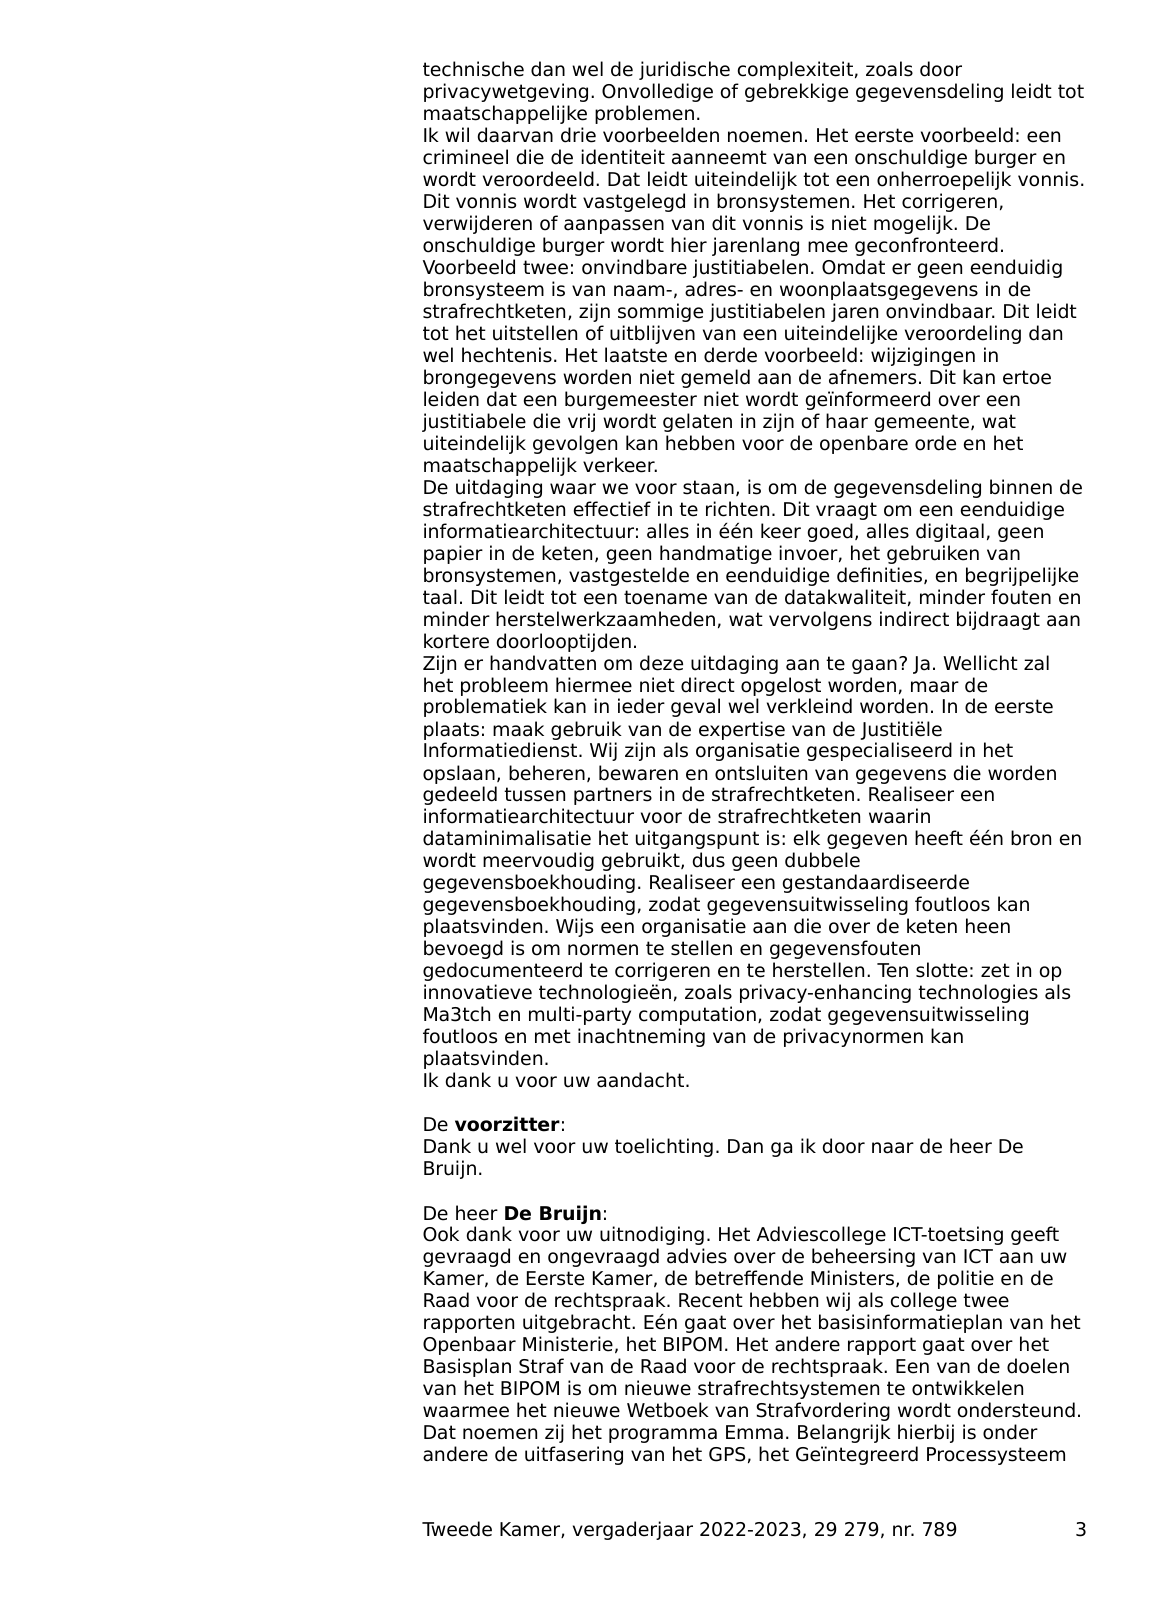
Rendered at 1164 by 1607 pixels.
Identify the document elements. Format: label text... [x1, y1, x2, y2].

text Dank u wel voor uw toelichting. Dan ga ik door naar de heer De Bruijn. [422, 1136, 1087, 1180]
text De uitdaging waar we voor staan, is om de gegevensdeling binnen de strafrechtketen effectief in te richten. Dit vraagt om een eenduidige informatiearchitectuur: alles in één keer goed, alles digitaal, geen papier in de keten, geen handmatige invoer, het gebruiken van bronsystemen, vastgestelde en eenduidige definities, en begrijpelijke taal. Dit leidt tot een toename van de datakwaliteit, minder fouten en minder herstelwerkzaamheden, wat vervolgens indirect bijdraagt aan kortere doorlooptijden. [422, 477, 1087, 652]
text Ik dank u voor uw aandacht. [422, 1070, 1087, 1092]
text technische dan wel de juridische complexiteit, zoals door privacywetgeving. Onvolledige of gebrekkige gegevensdeling leidt tot maatschappelijke problemen. [422, 59, 1087, 125]
text Ook dank voor uw uitnodiging. Het Adviescollege ICT-toetsing geeft gevraagd en ongevraagd advies over de beheersing van ICT aan uw Kamer, de Eerste Kamer, de betreffende Ministers, de politie en de Raad voor de rechtspraak. Recent hebben wij als college twee rapporten uitgebracht. Eén gaat over het basisinformatieplan van het Openbaar Ministerie, het BIPOM. Het andere rapport gaat over het Basisplan Straf van de Raad voor de rechtspraak. Een van de doelen van het BIPOM is om nieuwe strafrechtsystemen te ontwikkelen waarmee het nieuwe Wetboek van Strafvordering wordt ondersteund. Dat noemen zij het programma Emma. Belangrijk hierbij is onder andere de uitfasering van het GPS, het Geïntegreerd Processysteem [422, 1224, 1087, 1466]
text De heer De Bruijn: [422, 1202, 1087, 1224]
text Zijn er handvatten om deze uitdaging aan te gaan? Ja. Wellicht zal het probleem hiermee niet direct opgelost worden, maar de problematiek kan in ieder geval wel verkleind worden. In de eerste plaats: maak gebruik van de expertise van de Justitiële Informatiedienst. Wij zijn als organisatie gespecialiseerd in het opslaan, beheren, bewaren en ontsluiten van gegevens die worden gedeeld tussen partners in de strafrechtketen. Realiseer een informatiearchitectuur voor de strafrechtketen waarin dataminimalisatie het uitgangspunt is: elk gegeven heeft één bron en wordt meervoudig gebruikt, dus geen dubbele gegevensboekhouding. Realiseer een gestandaardiseerde gegevensboekhouding, zodat gegevensuitwisseling foutloos kan plaatsvinden. Wijs een organisatie aan die over de keten heen bevoegd is om normen te stellen en gegevensfouten gedocumenteerd te corrigeren en te herstellen. Ten slotte: zet in op innovatieve technologieën, zoals privacy-enhancing technologies als Ma3tch en multi-party computation, zodat gegevensuitwisseling foutloos en met inachtneming van de privacynormen kan plaatsvinden. [422, 652, 1087, 1070]
text Ik wil daarvan drie voorbeelden noemen. Het eerste voorbeeld: een crimineel die de identiteit aanneemt van een onschuldige burger en wordt veroordeeld. Dat leidt uiteindelijk tot een onherroepelijk vonnis. Dit vonnis wordt vastgelegd in bronsystemen. Het corrigeren, verwijderen of aanpassen van dit vonnis is niet mogelijk. De onschuldige burger wordt hier jarenlang mee geconfronteerd. Voorbeeld twee: onvindbare justitiabelen. Omdat er geen eenduidig bronsysteem is van naam-, adres- en woonplaatsgegevens in de strafrechtketen, zijn sommige justitiabelen jaren onvindbaar. Dit leidt tot het uitstellen of uitblijven van een uiteindelijke veroordeling dan wel hechtenis. Het laatste en derde voorbeeld: wijzigingen in brongegevens worden niet gemeld aan de afnemers. Dit kan ertoe leiden dat een burgemeester niet wordt geïnformeerd over een justitiabele die vrij wordt gelaten in zijn of haar gemeente, wat uiteindelijk gevolgen kan hebben voor de openbare orde en het maatschappelijk verkeer. [422, 125, 1087, 477]
text De voorzitter: [422, 1114, 1087, 1136]
